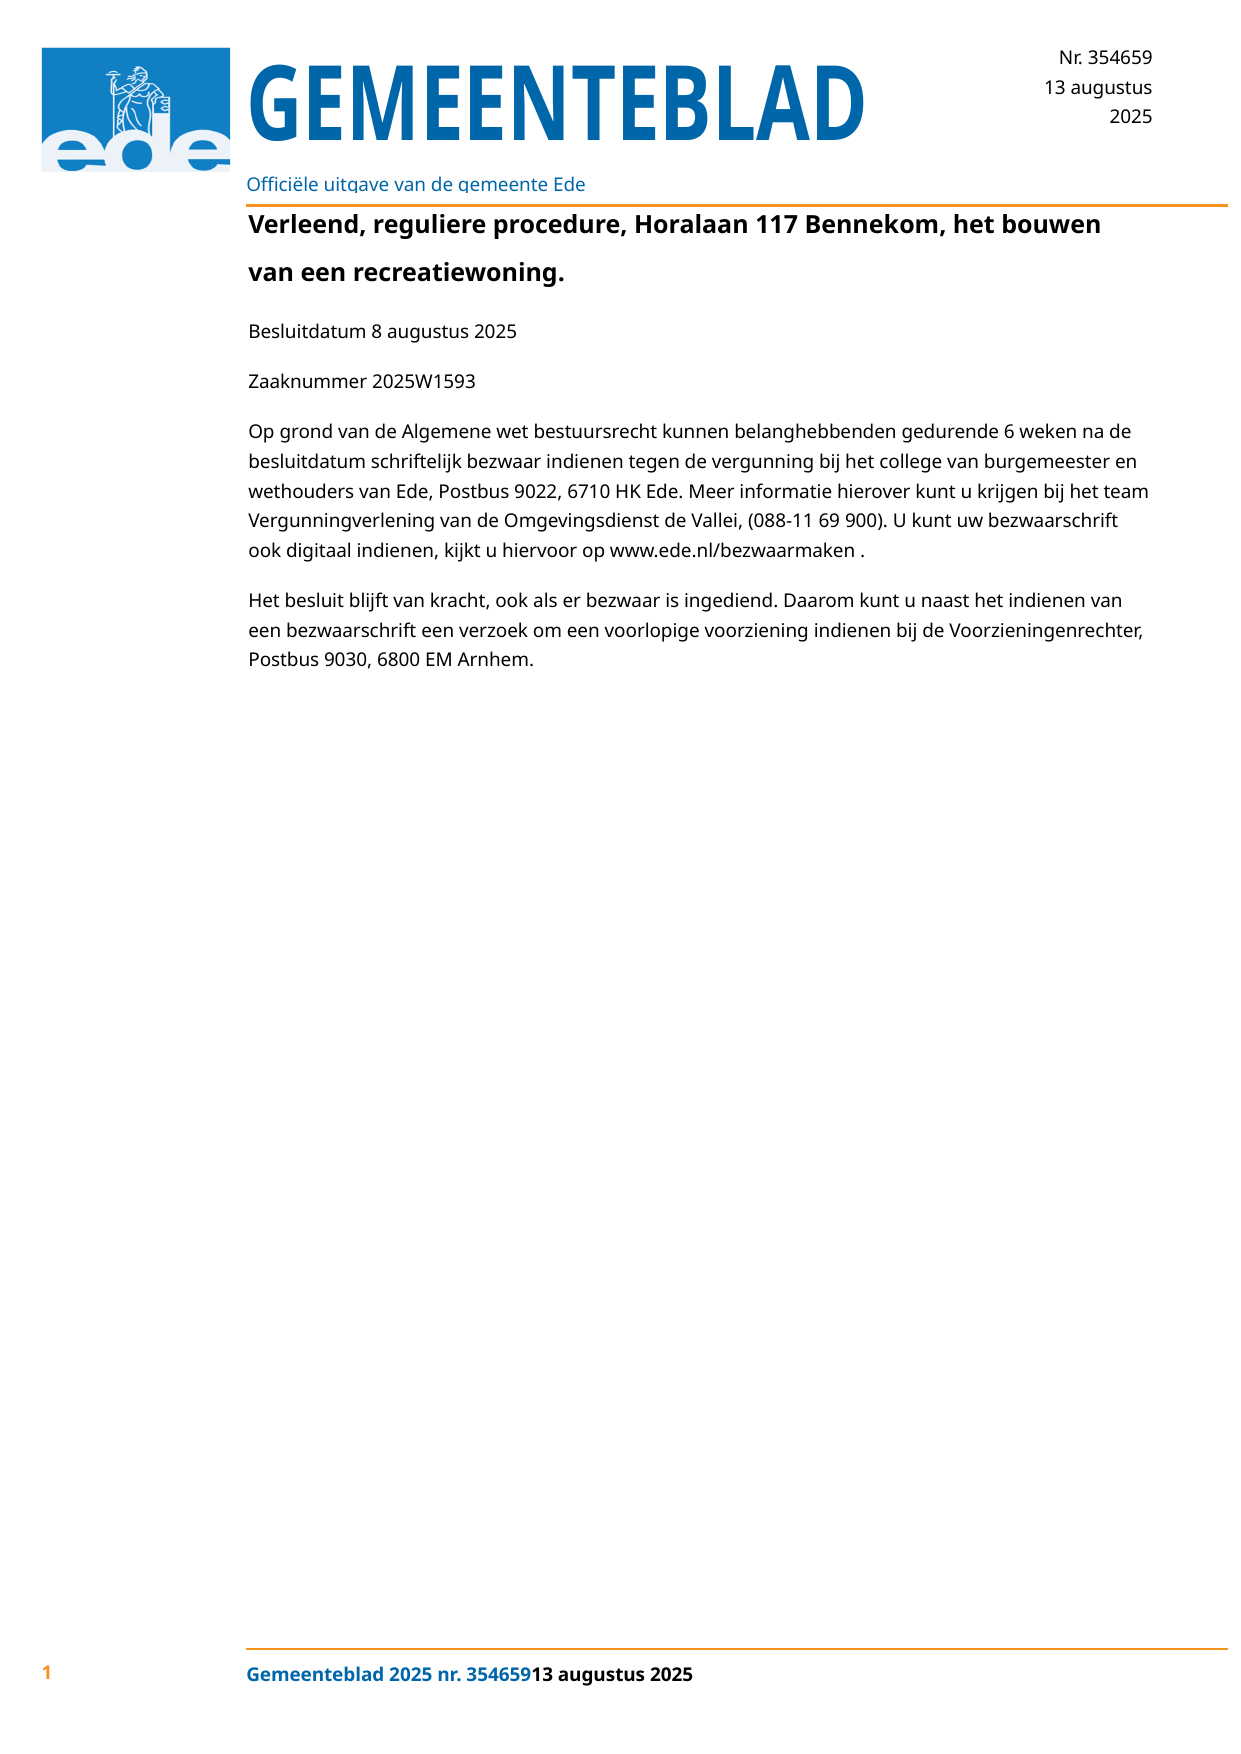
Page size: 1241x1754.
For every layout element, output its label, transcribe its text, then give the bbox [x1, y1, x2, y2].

text Besluitdatum 8 augustus 2025 [248, 318, 1152, 344]
text Zaaknummer 2025W1593 [248, 368, 1152, 394]
text Op grond van de Algemene wet bestuursrecht kunnen belanghebbenden gedurende 6 weken na de besluitdatum schriftelijk bezwaar indienen tegen de vergunning bij het college van burgemeester en wethouders van Ede, Postbus 9022, 6710 HK Ede. Meer informatie hierover kunt u krijgen bij het team Vergunningverlening van de Omgevingsdienst de Vallei, (088-11 69 900). U kunt uw bezwaarschrift ook digitaal indienen, kijkt u hiervoor op www.ede.nl/bezwaarmaken . [248, 419, 1152, 563]
text Verleend, reguliere procedure, Horalaan 117 Bennekom, het bouwen van een recreatiewoning. [248, 207, 1152, 288]
text Het besluit blijft van kracht, ook als er bezwaar is ingediend. Daarom kunt u naast het indienen van een bezwaarschrift een verzoek om een voorlopige voorziening indienen bij de Voorzieningenrechter, Postbus 9030, 6800 EM Arnhem. [248, 587, 1152, 672]
picture [41, 47, 231, 172]
